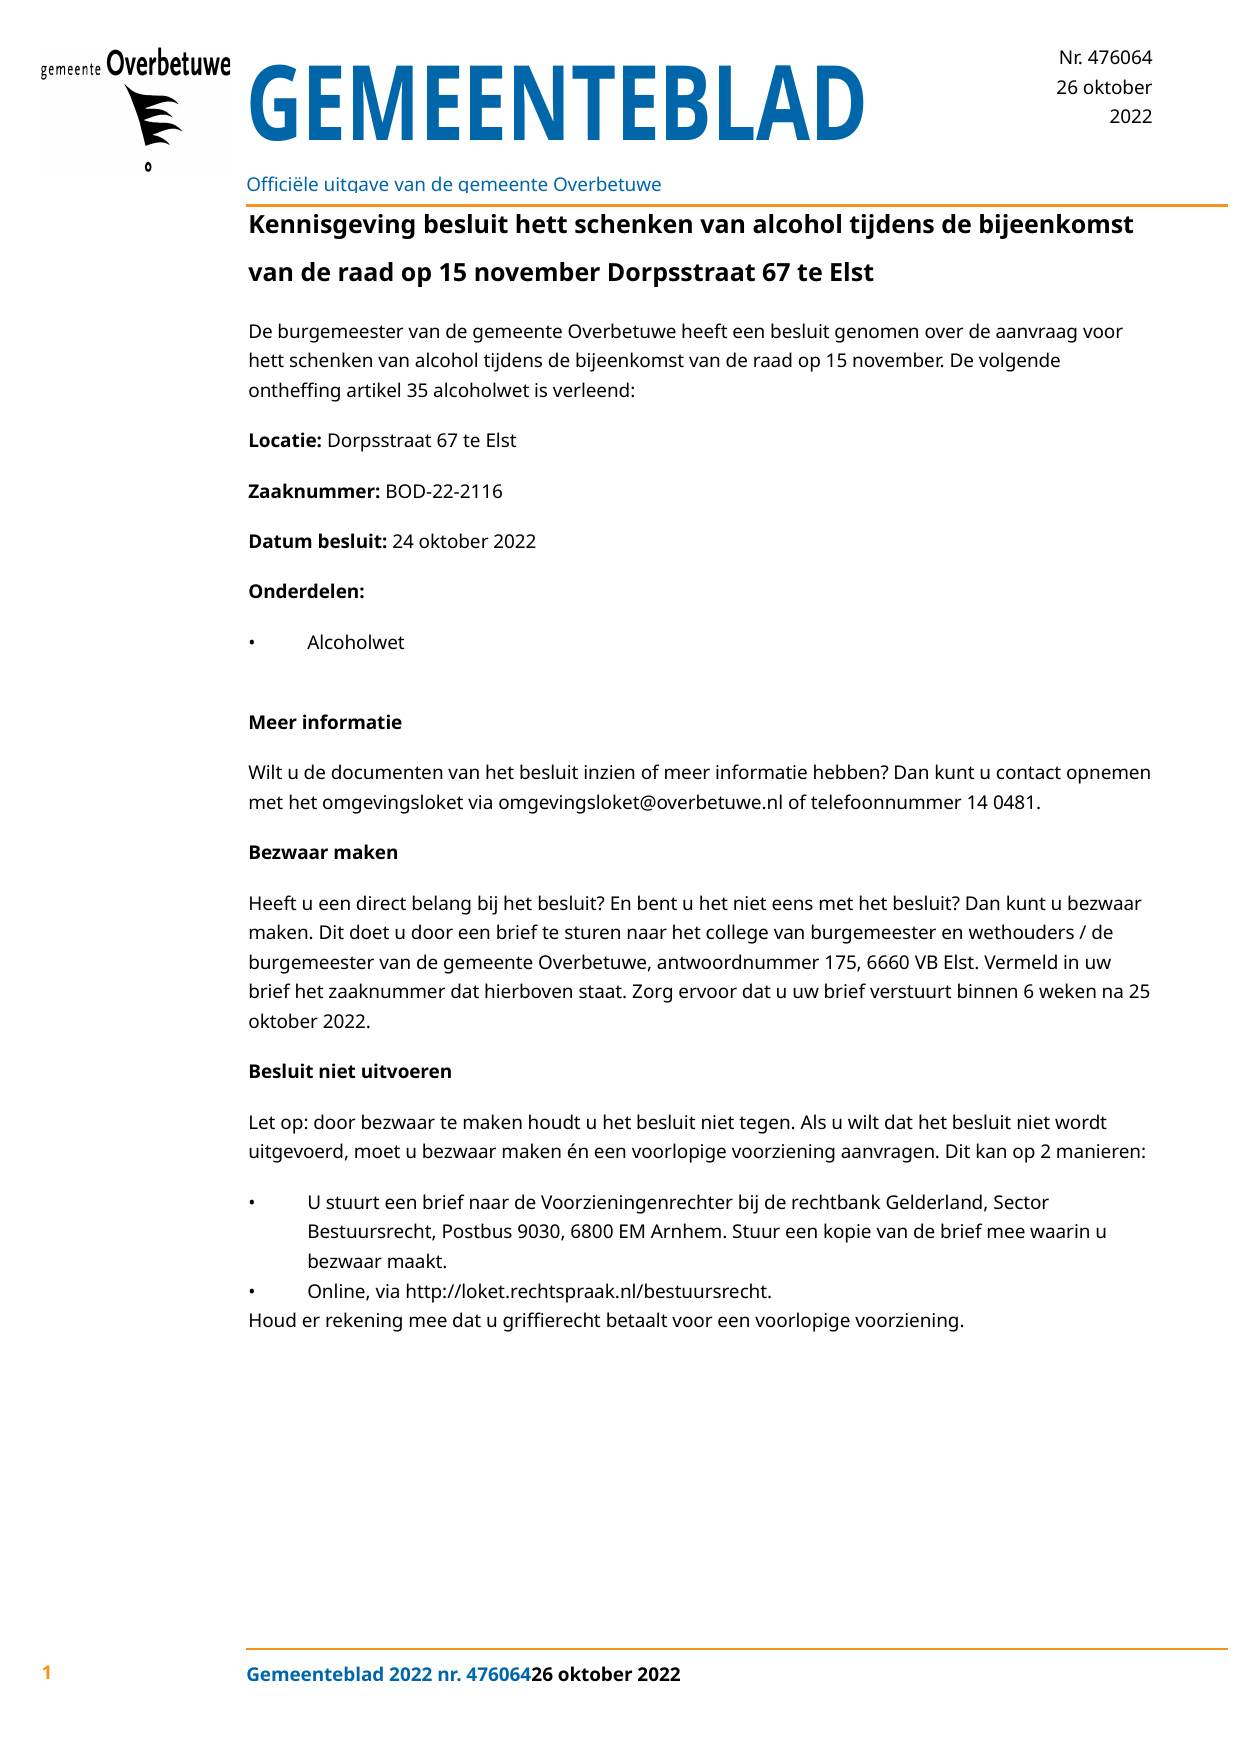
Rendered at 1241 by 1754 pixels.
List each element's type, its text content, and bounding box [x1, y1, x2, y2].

text Wilt u de documenten van het besluit inzien of meer informatie hebben? Dan kunt u contact opnemen met het omgevingsloket via omgevingsloket@overbetuwe.nl of telefoonnummer 14 0481. [248, 759, 1152, 815]
text Zaaknummer: BOD-22-2116 [248, 478, 1152, 504]
text De burgemeester van de gemeente Overbetuwe heeft een besluit genomen over de aanvraag voor hett schenken van alcohol tijdens de bijeenkomst van de raad op 15 november. De volgende ontheffing artikel 35 alcoholwet is verleend: [248, 318, 1152, 403]
text Bezwaar maken [248, 839, 1152, 865]
picture [41, 47, 231, 172]
text Onderdelen: [248, 579, 1152, 604]
text Locatie: Dorpsstraat 67 te Elst [248, 427, 1152, 453]
text Heeft u een direct belang bij het besluit? En bent u het niet eens met het besluit? Dan kunt u bezwaar maken. Dit doet u door een brief te sturen naar het college van burgemeester en wethouders / de burgemeester van de gemeente Overbetuwe, antwoordnummer 175, 6660 VB Elst. Vermeld in uw brief het zaaknummer dat hierboven staat. Zorg ervoor dat u uw brief verstuurt binnen 6 weken na 25 oktober 2022. [248, 890, 1152, 1034]
text Meer informatie [248, 709, 1152, 735]
text Besluit niet uitvoeren [248, 1059, 1152, 1084]
text Houd er rekening mee dat u griffierecht betaalt voor een voorlopige voorziening. [248, 1307, 1152, 1333]
text Kennisgeving besluit hett schenken van alcohol tijdens de bijeenkomst van de raad op 15 november Dorpsstraat 67 te Elst [248, 207, 1152, 288]
list Online, via http://loket.rechtspraak.nl/bestuursrecht. [248, 1278, 1152, 1304]
text Datum besluit: 24 oktober 2022 [248, 528, 1152, 554]
list Alcoholwet [248, 629, 1152, 655]
list U stuurt een brief naar de Voorzieningenrechter bij de rechtbank Gelderland, Sector Bestuursrecht, Postbus 9030, 6800 EM Arnhem. Stuur een kopie van de brief mee waarin u bezwaar maakt. [248, 1189, 1152, 1274]
text Let op: door bezwaar te maken houdt u het besluit niet tegen. Als u wilt dat het besluit niet wordt uitgevoerd, moet u bezwaar maken én een voorlopige voorziening aanvragen. Dit kan op 2 manieren: [248, 1109, 1152, 1164]
